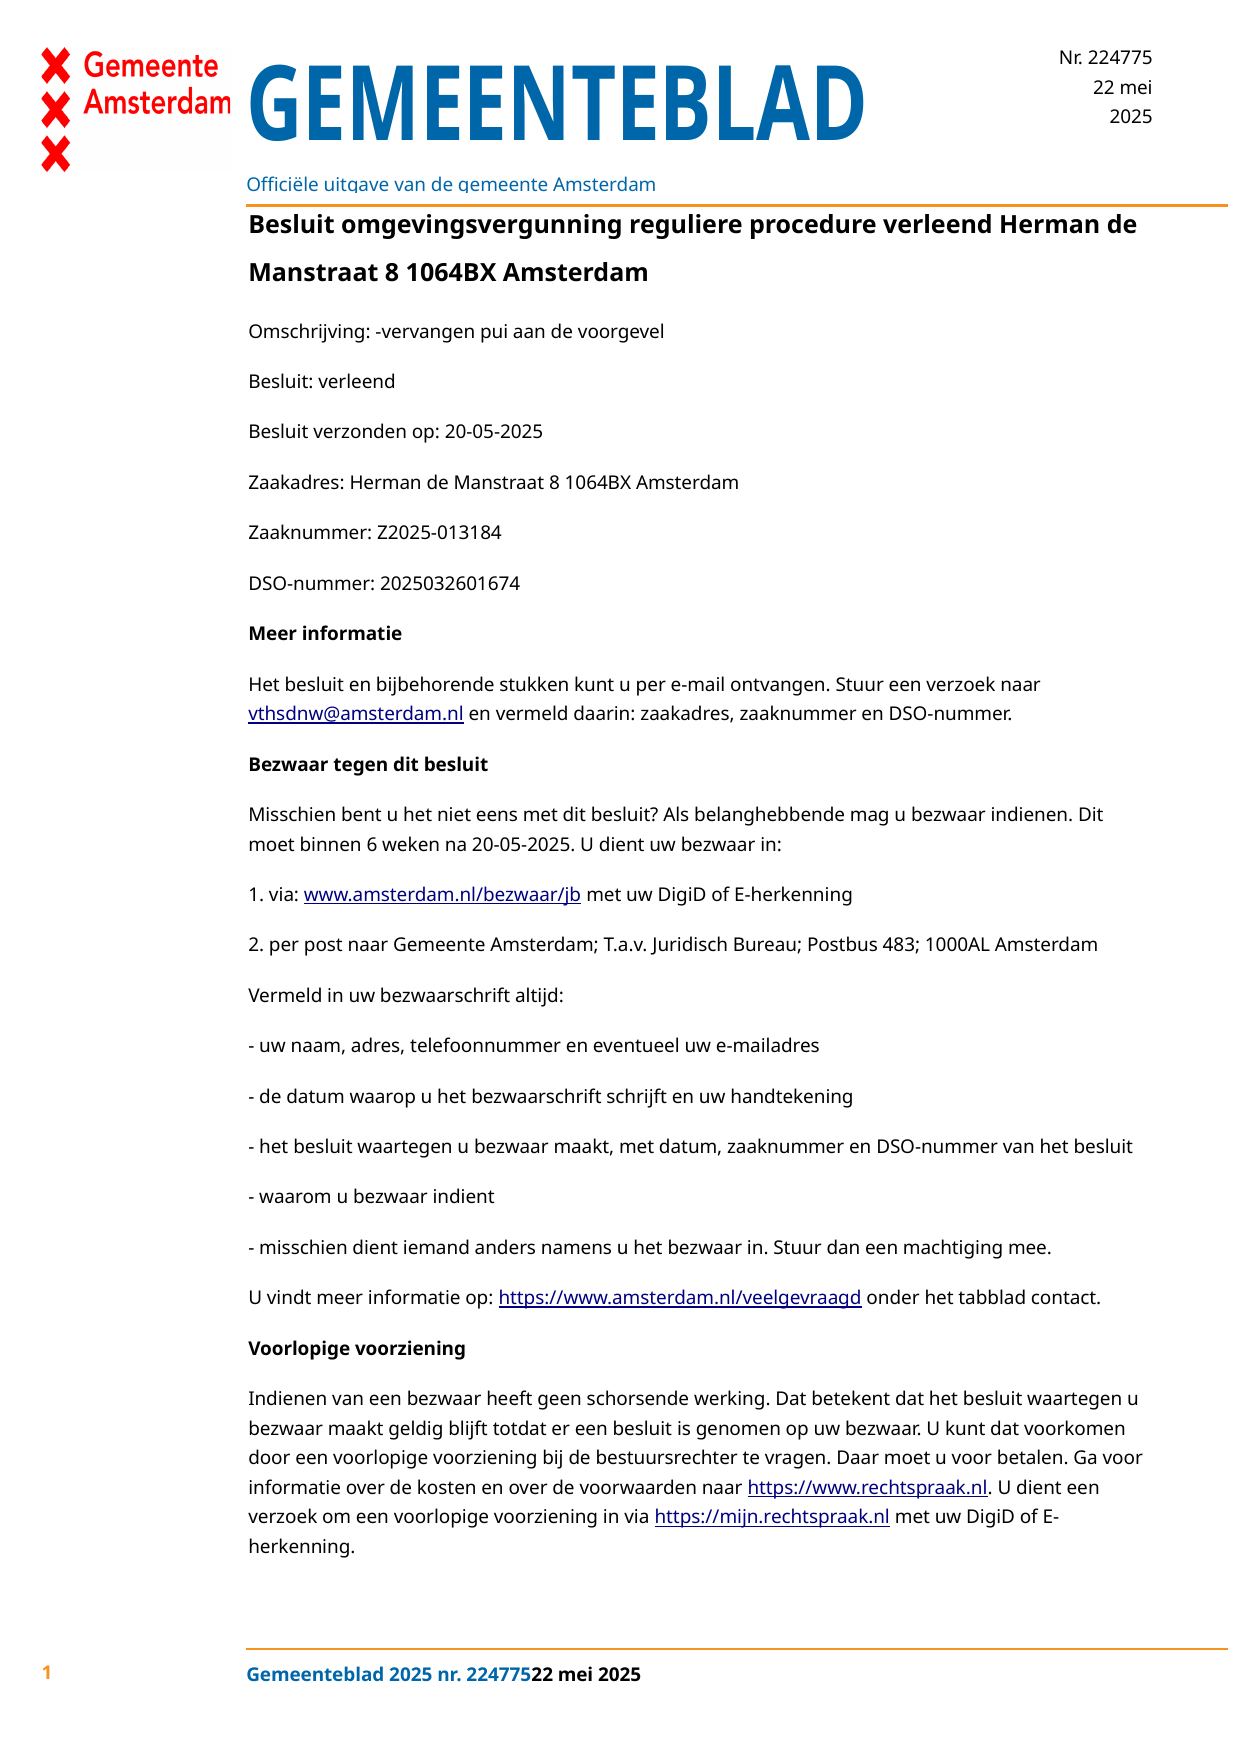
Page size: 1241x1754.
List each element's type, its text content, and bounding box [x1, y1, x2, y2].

text Besluit omgevingsvergunning reguliere procedure verleend Herman de Manstraat 8 1064BX Amsterdam [248, 207, 1152, 288]
text 1. via: www.amsterdam.nl/bezwaar/jb met uw DigiD of E-herkenning [248, 881, 1152, 907]
picture [41, 47, 231, 172]
text - misschien dient iemand anders namens u het bezwaar in. Stuur dan een machtiging mee. [248, 1234, 1152, 1260]
text Voorlopige voorziening [248, 1335, 1152, 1361]
text - het besluit waartegen u bezwaar maakt, met datum, zaaknummer en DSO-nummer van het besluit [248, 1133, 1152, 1159]
text Het besluit en bijbehorende stukken kunt u per e-mail ontvangen. Stuur een verzoek naar vthsdnw@amsterdam.nl en vermeld daarin: zaakadres, zaaknummer en DSO-nummer. [248, 671, 1152, 726]
text Besluit verzonden op: 20-05-2025 [248, 419, 1152, 444]
text - uw naam, adres, telefoonnummer en eventueel uw e-mailadres [248, 1032, 1152, 1058]
text Misschien bent u het niet eens met dit besluit? Als belanghebbende mag u bezwaar indienen. Dit moet binnen 6 weken na 20-05-2025. U dient uw bezwaar in: [248, 801, 1152, 857]
text - de datum waarop u het bezwaarschrift schrijft en uw handtekening [248, 1083, 1152, 1109]
text Zaakadres: Herman de Manstraat 8 1064BX Amsterdam [248, 469, 1152, 495]
text Omschrijving: -vervangen pui aan de voorgevel [248, 318, 1152, 344]
text Vermeld in uw bezwaarschrift altijd: [248, 982, 1152, 1008]
text - waarom u bezwaar indient [248, 1184, 1152, 1209]
text 2. per post naar Gemeente Amsterdam; T.a.v. Juridisch Bureau; Postbus 483; 1000AL Amsterdam [248, 932, 1152, 957]
text Meer informatie [248, 620, 1152, 646]
text Bezwaar tegen dit besluit [248, 751, 1152, 777]
text Besluit: verleend [248, 368, 1152, 394]
text U vindt meer informatie op: https://www.amsterdam.nl/veelgevraagd onder het tabblad contact. [248, 1284, 1152, 1310]
text DSO-nummer: 2025032601674 [248, 570, 1152, 596]
text Zaaknummer: Z2025-013184 [248, 519, 1152, 545]
text Indienen van een bezwaar heeft geen schorsende werking. Dat betekent dat het besluit waartegen u bezwaar maakt geldig blijft totdat er een besluit is genomen op uw bezwaar. U kunt dat voorkomen door een voorlopige voorziening bij de bestuursrechter te vragen. Daar moet u voor betalen. Ga voor informatie over de kosten en over de voorwaarden naar https://www.rechtspraak.nl. U dient een verzoek om een voorlopige voorziening in via https://mijn.rechtspraak.nl met uw DigiD of E-herkenning. [248, 1385, 1152, 1559]
